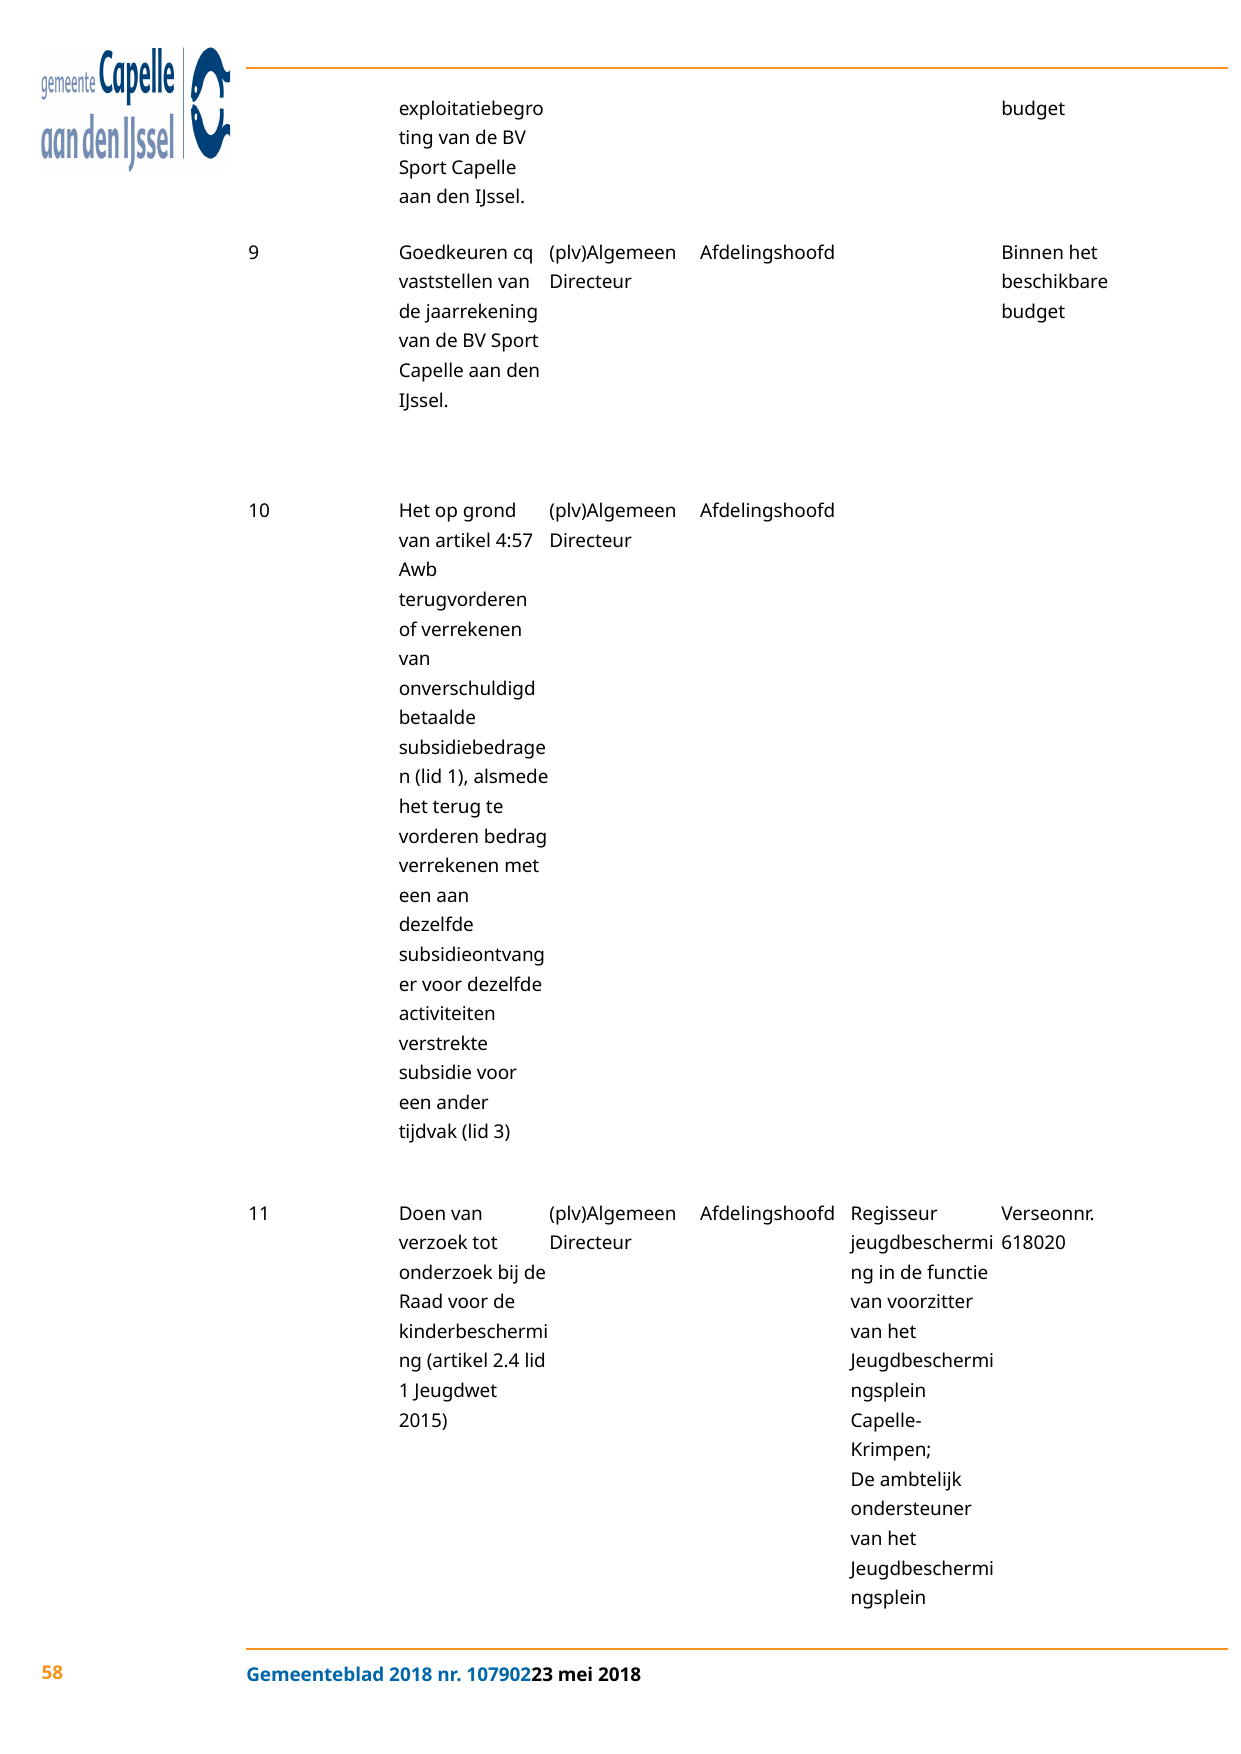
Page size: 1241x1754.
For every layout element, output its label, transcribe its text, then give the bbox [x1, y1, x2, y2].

table_cell [549, 442, 700, 497]
table_cell (plv)Algemeen Directeur [549, 239, 700, 442]
table_cell [850, 239, 1001, 442]
table_cell (plv)Algemeen Directeur [549, 1200, 700, 1610]
table_cell (plv)Algemeen Directeur [549, 498, 700, 1144]
table_cell [248, 1144, 398, 1200]
table_cell Verseonnr. 618020 [1001, 1200, 1152, 1610]
table_cell [248, 442, 398, 497]
table_cell [850, 95, 1001, 239]
table_cell [700, 442, 850, 497]
table_cell Goedkeuren cq vaststellen van de jaarrekening van de BV Sport Capelle aan den IJssel. [399, 239, 549, 442]
table_cell 11 [248, 1200, 398, 1610]
table_cell Afdelingshoofd [700, 239, 850, 442]
table_cell [850, 1144, 1001, 1200]
table_cell 9 [248, 239, 398, 442]
table_cell [850, 442, 1001, 497]
table_cell Doen van verzoek tot onderzoek bij de Raad voor de kinderbescherming (artikel 2.4 lid 1 Jeugdwet 2015) [399, 1200, 549, 1610]
table_cell [1001, 498, 1152, 1144]
table_cell [1001, 1144, 1152, 1200]
table_cell Regisseur jeugdbescherming in de functie van voorzitter van het Jeugdbeschermingsplein Capelle-Krimpen; De ambtelijk ondersteuner van het Jeugdbeschermingsplein [850, 1200, 1001, 1610]
table_cell Afdelingshoofd [700, 498, 850, 1144]
table_cell 10 [248, 498, 398, 1144]
picture [41, 47, 231, 172]
table_cell [399, 442, 549, 497]
table_cell Afdelingshoofd [700, 1200, 850, 1610]
table_cell Het op grond van artikel 4:57 Awb terugvorderen of verrekenen van onverschuldigd betaalde subsidiebedragen (lid 1), alsmede het terug te vorderen bedrag verrekenen met een aan dezelfde subsidieontvanger voor dezelfde activiteiten verstrekte subsidie voor een ander tijdvak (lid 3) [399, 498, 549, 1144]
table_cell [700, 95, 850, 239]
table_cell [248, 95, 398, 239]
table_cell [549, 1144, 700, 1200]
table_cell exploitatiebegroting van de BV Sport Capelle aan den IJssel. [399, 95, 549, 239]
table_cell [399, 1144, 549, 1200]
table_cell [850, 498, 1001, 1144]
table_cell [549, 95, 700, 239]
table_cell [1001, 442, 1152, 497]
table_cell Binnen het beschikbare budget [1001, 239, 1152, 442]
table_cell [700, 1144, 850, 1200]
table_cell budget [1001, 95, 1152, 239]
